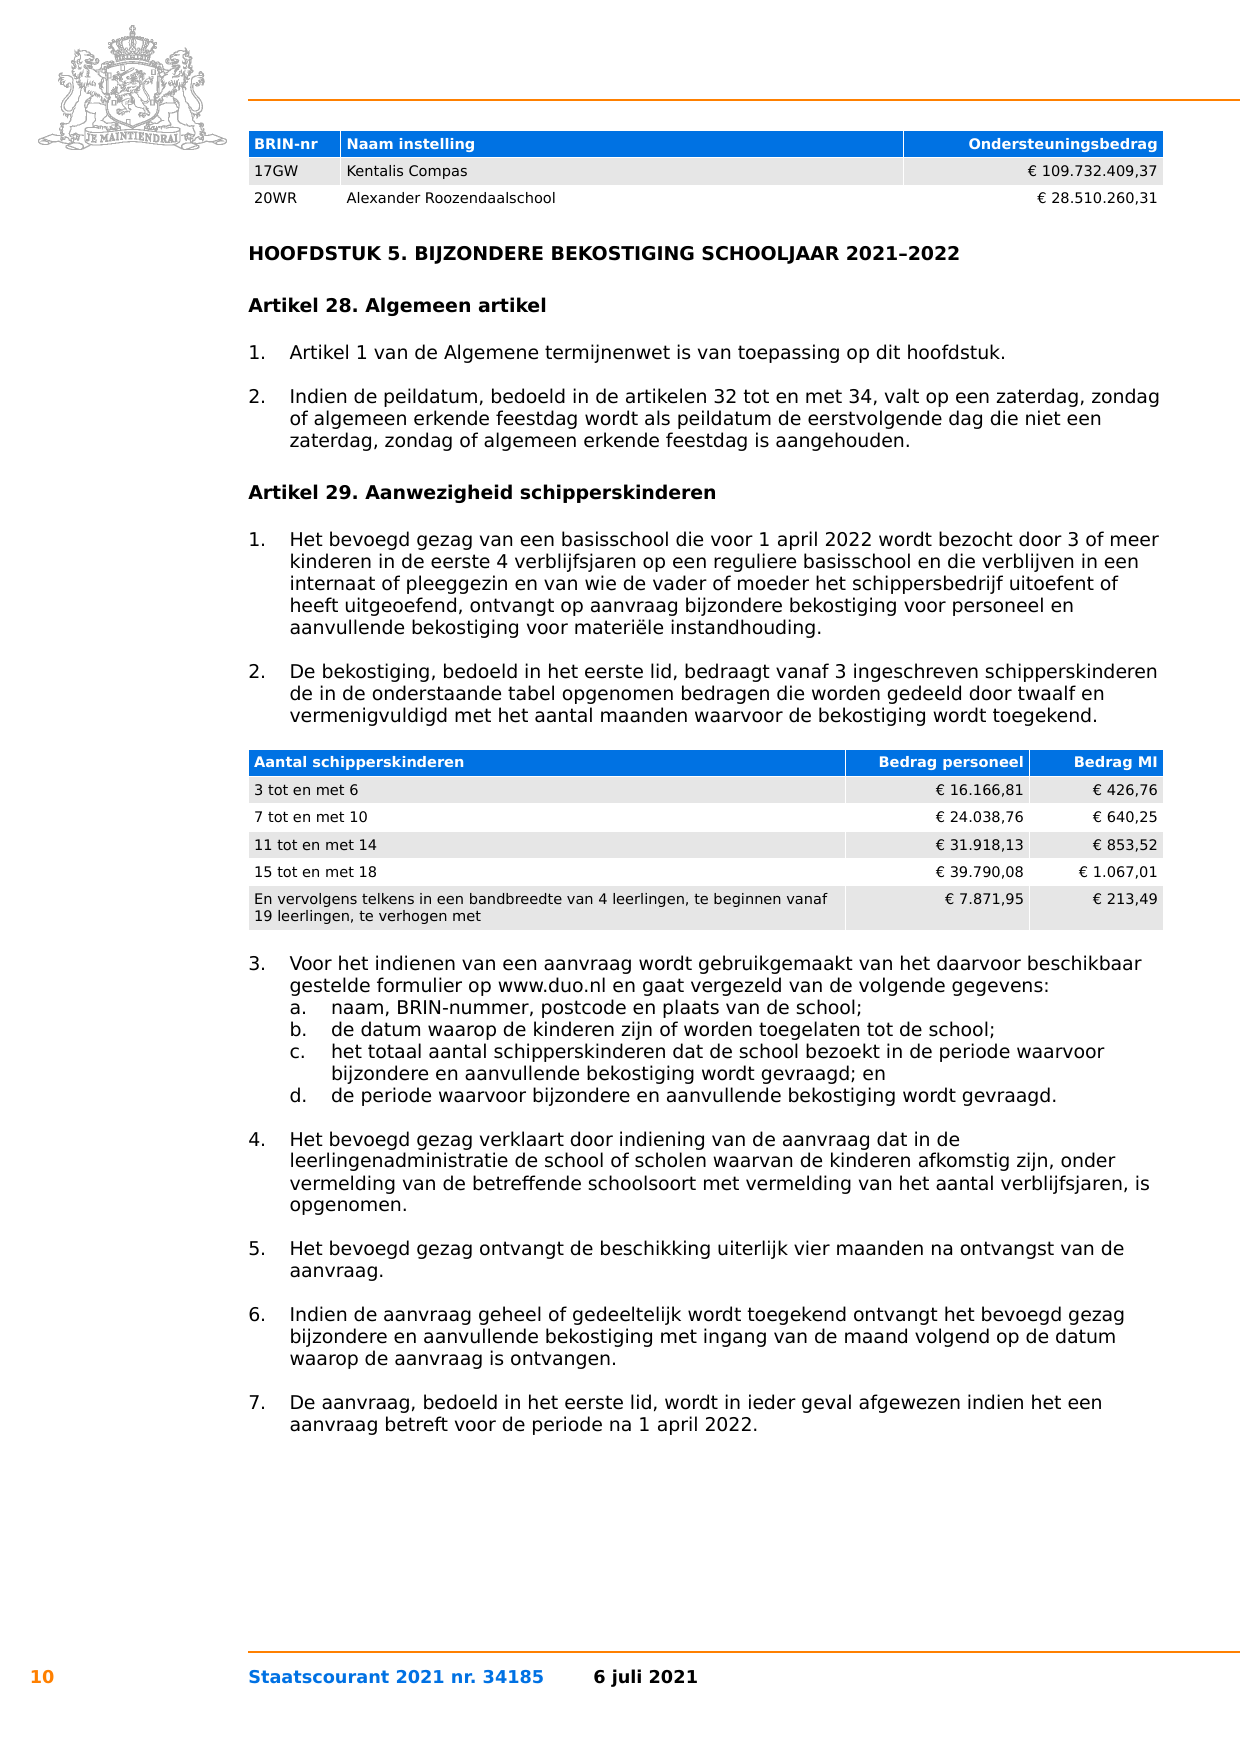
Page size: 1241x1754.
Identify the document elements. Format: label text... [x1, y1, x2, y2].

text 1. Het bevoegd gezag van een basisschool die voor 1 april 2022 wordt bezocht door 3 of meer kinderen in de eerste 4 verblijfsjaren op een reguliere basisschool en die verblijven in een internaat of pleeggezin en van wie de vader of moeder het schippersbedrijf uitoefent of heeft uitgeoefend, ontvangt op aanvraag bijzondere bekostiging voor personeel en aanvullende bekostiging voor materiële instandhouding. [248, 529, 1163, 639]
text 2. De bekostiging, bedoeld in het eerste lid, bedraagt vanaf 3 ingeschreven schipperskinderen de in de onderstaande tabel opgenomen bedragen die worden gedeeld door twaalf en vermenigvuldigd met het aantal maanden waarvoor de bekostiging wordt toegekend. [248, 661, 1163, 727]
table_header Bedrag personeel [846, 750, 1029, 776]
text 4. Het bevoegd gezag verklaart door indiening van de aanvraag dat in de leerlingenadministratie de school of scholen waarvan de kinderen afkomstig zijn, onder vermelding van de betreffende schoolsoort met vermelding van het aantal verblijfsjaren, is opgenomen. [248, 1128, 1163, 1216]
table_header Ondersteuningsbedrag [904, 131, 1163, 157]
table_cell € 28.510.260,31 [904, 186, 1163, 212]
table_cell Alexander Roozendaalschool [341, 186, 903, 212]
subtitle Artikel 29. Aanwezigheid schipperskinderen [248, 482, 1163, 504]
text 1. Artikel 1 van de Algemene termijnenwet is van toepassing op dit hoofdstuk. [248, 342, 1163, 364]
text d. de periode waarvoor bijzondere en aanvullende bekostiging wordt gevraagd. [289, 1084, 1163, 1107]
table_header Aantal schipperskinderen [249, 750, 845, 776]
table_cell 3 tot en met 6 [249, 777, 845, 803]
table_cell € 426,76 [1030, 777, 1163, 803]
text 2. Indien de peildatum, bedoeld in de artikelen 32 tot en met 34, valt op een zaterdag, zondag of algemeen erkende feestdag wordt als peildatum de eerstvolgende dag die niet een zaterdag, zondag of algemeen erkende feestdag is aangehouden. [248, 386, 1163, 452]
table_cell 17GW [249, 158, 340, 185]
subtitle Artikel 28. Algemeen artikel [248, 295, 1163, 317]
table_cell € 213,49 [1030, 886, 1163, 930]
text a. naam, BRIN-nummer, postcode en plaats van de school; [289, 997, 1163, 1019]
table_cell € 109.732.409,37 [904, 158, 1163, 185]
text 5. Het bevoegd gezag ontvangt de beschikking uiterlijk vier maanden na ontvangst van de aanvraag. [248, 1238, 1163, 1282]
text 7. De aanvraag, bedoeld in het eerste lid, wordt in ieder geval afgewezen indien het een aanvraag betreft voor de periode na 1 april 2022. [248, 1392, 1163, 1436]
table_cell € 24.038,76 [846, 804, 1029, 831]
table_cell 11 tot en met 14 [249, 832, 845, 858]
table_cell 7 tot en met 10 [249, 804, 845, 831]
table_cell 15 tot en met 18 [249, 859, 845, 885]
text 6. Indien de aanvraag geheel of gedeeltelijk wordt toegekend ontvangt het bevoegd gezag bijzondere en aanvullende bekostiging met ingang van de maand volgend op de datum waarop de aanvraag is ontvangen. [248, 1304, 1163, 1370]
table_header BRIN-nr [249, 131, 340, 157]
picture [38, 25, 227, 150]
table_cell € 16.166,81 [846, 777, 1029, 803]
table_cell € 640,25 [1030, 804, 1163, 831]
table_header Naam instelling [341, 131, 903, 157]
text b. de datum waarop de kinderen zijn of worden toegelaten tot de school; [289, 1019, 1163, 1041]
table_cell En vervolgens telkens in een bandbreedte van 4 leerlingen, te beginnen vanaf 19 leerlingen, te verhogen met [249, 886, 845, 930]
table_cell € 7.871,95 [846, 886, 1029, 930]
table_header Bedrag MI [1030, 750, 1163, 776]
subtitle HOOFDSTUK 5. BIJZONDERE BEKOSTIGING SCHOOLJAAR 2021–2022 [248, 243, 1163, 265]
table_cell Kentalis Compas [341, 158, 903, 185]
table_cell € 39.790,08 [846, 859, 1029, 885]
table_cell 20WR [249, 186, 340, 212]
table_cell € 853,52 [1030, 832, 1163, 858]
text 3. Voor het indienen van een aanvraag wordt gebruikgemaakt van het daarvoor beschikbaar gestelde formulier op www.duo.nl en gaat vergezeld van de volgende gegevens: [248, 953, 1163, 997]
text c. het totaal aantal schipperskinderen dat de school bezoekt in de periode waarvoor bijzondere en aanvullende bekostiging wordt gevraagd; en [289, 1041, 1163, 1084]
table_cell € 1.067,01 [1030, 859, 1163, 885]
table_cell € 31.918,13 [846, 832, 1029, 858]
